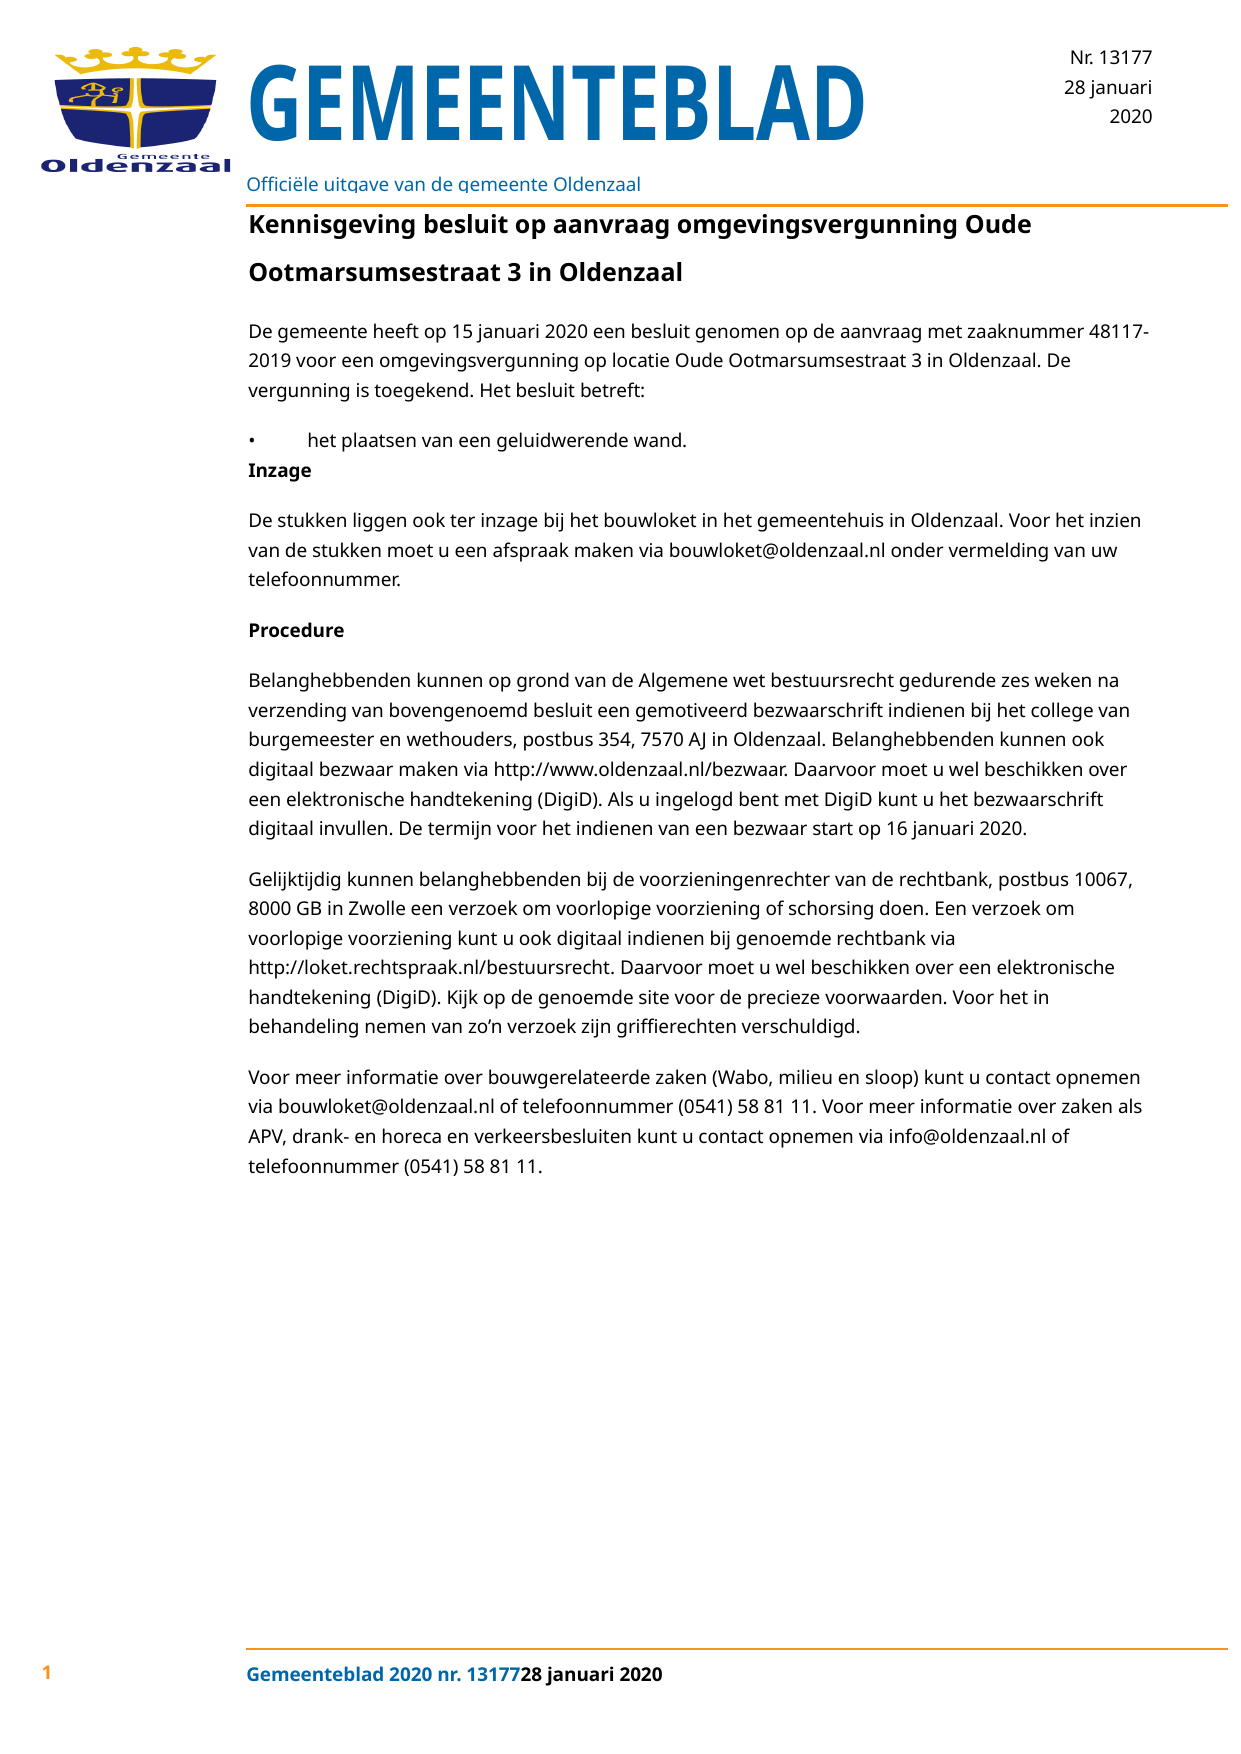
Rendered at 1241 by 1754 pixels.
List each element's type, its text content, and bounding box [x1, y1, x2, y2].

text Voor meer informatie over bouwgerelateerde zaken (Wabo, milieu en sloop) kunt u contact opnemen via bouwloket@oldenzaal.nl of telefoonnummer (0541) 58 81 11. Voor meer informatie over zaken als APV, drank- en horeca en verkeersbesluiten kunt u contact opnemen via info@oldenzaal.nl of telefoonnummer (0541) 58 81 11. [248, 1064, 1152, 1179]
list het plaatsen van een geluidwerende wand. [248, 427, 1152, 453]
text Belanghebbenden kunnen op grond van de Algemene wet bestuursrecht gedurende zes weken na verzending van bovengenoemd besluit een gemotiveerd bezwaarschrift indienen bij het college van burgemeester en wethouders, postbus 354, 7570 AJ in Oldenzaal. Belanghebbenden kunnen ook digitaal bezwaar maken via http://www.oldenzaal.nl/bezwaar. Daarvoor moet u wel beschikken over een elektronische handtekening (DigiD). Als u ingelogd bent met DigiD kunt u het bezwaarschrift digitaal invullen. De termijn voor het indienen van een bezwaar start op 16 januari 2020. [248, 667, 1152, 841]
picture [41, 47, 231, 172]
text Kennisgeving besluit op aanvraag omgevingsvergunning Oude Ootmarsumsestraat 3 in Oldenzaal [248, 207, 1152, 288]
text De gemeente heeft op 15 januari 2020 een besluit genomen op de aanvraag met zaaknummer 48117-2019 voor een omgevingsvergunning op locatie Oude Ootmarsumsestraat 3 in Oldenzaal. De vergunning is toegekend. Het besluit betreft: [248, 318, 1152, 403]
text Inzage [248, 457, 1152, 483]
text De stukken liggen ook ter inzage bij het bouwloket in het gemeentehuis in Oldenzaal. Voor het inzien van de stukken moet u een afspraak maken via bouwloket@oldenzaal.nl onder vermelding van uw telefoonnummer. [248, 507, 1152, 592]
text Procedure [248, 617, 1152, 643]
text Gelijktijdig kunnen belanghebbenden bij de voorzieningenrechter van de rechtbank, postbus 10067, 8000 GB in Zwolle een verzoek om voorlopige voorziening of schorsing doen. Een verzoek om voorlopige voorziening kunt u ook digitaal indienen bij genoemde rechtbank via http://loket.rechtspraak.nl/bestuursrecht. Daarvoor moet u wel beschikken over een elektronische handtekening (DigiD). Kijk op de genoemde site voor de precieze voorwaarden. Voor het in behandeling nemen van zo’n verzoek zijn griffierechten verschuldigd. [248, 866, 1152, 1039]
